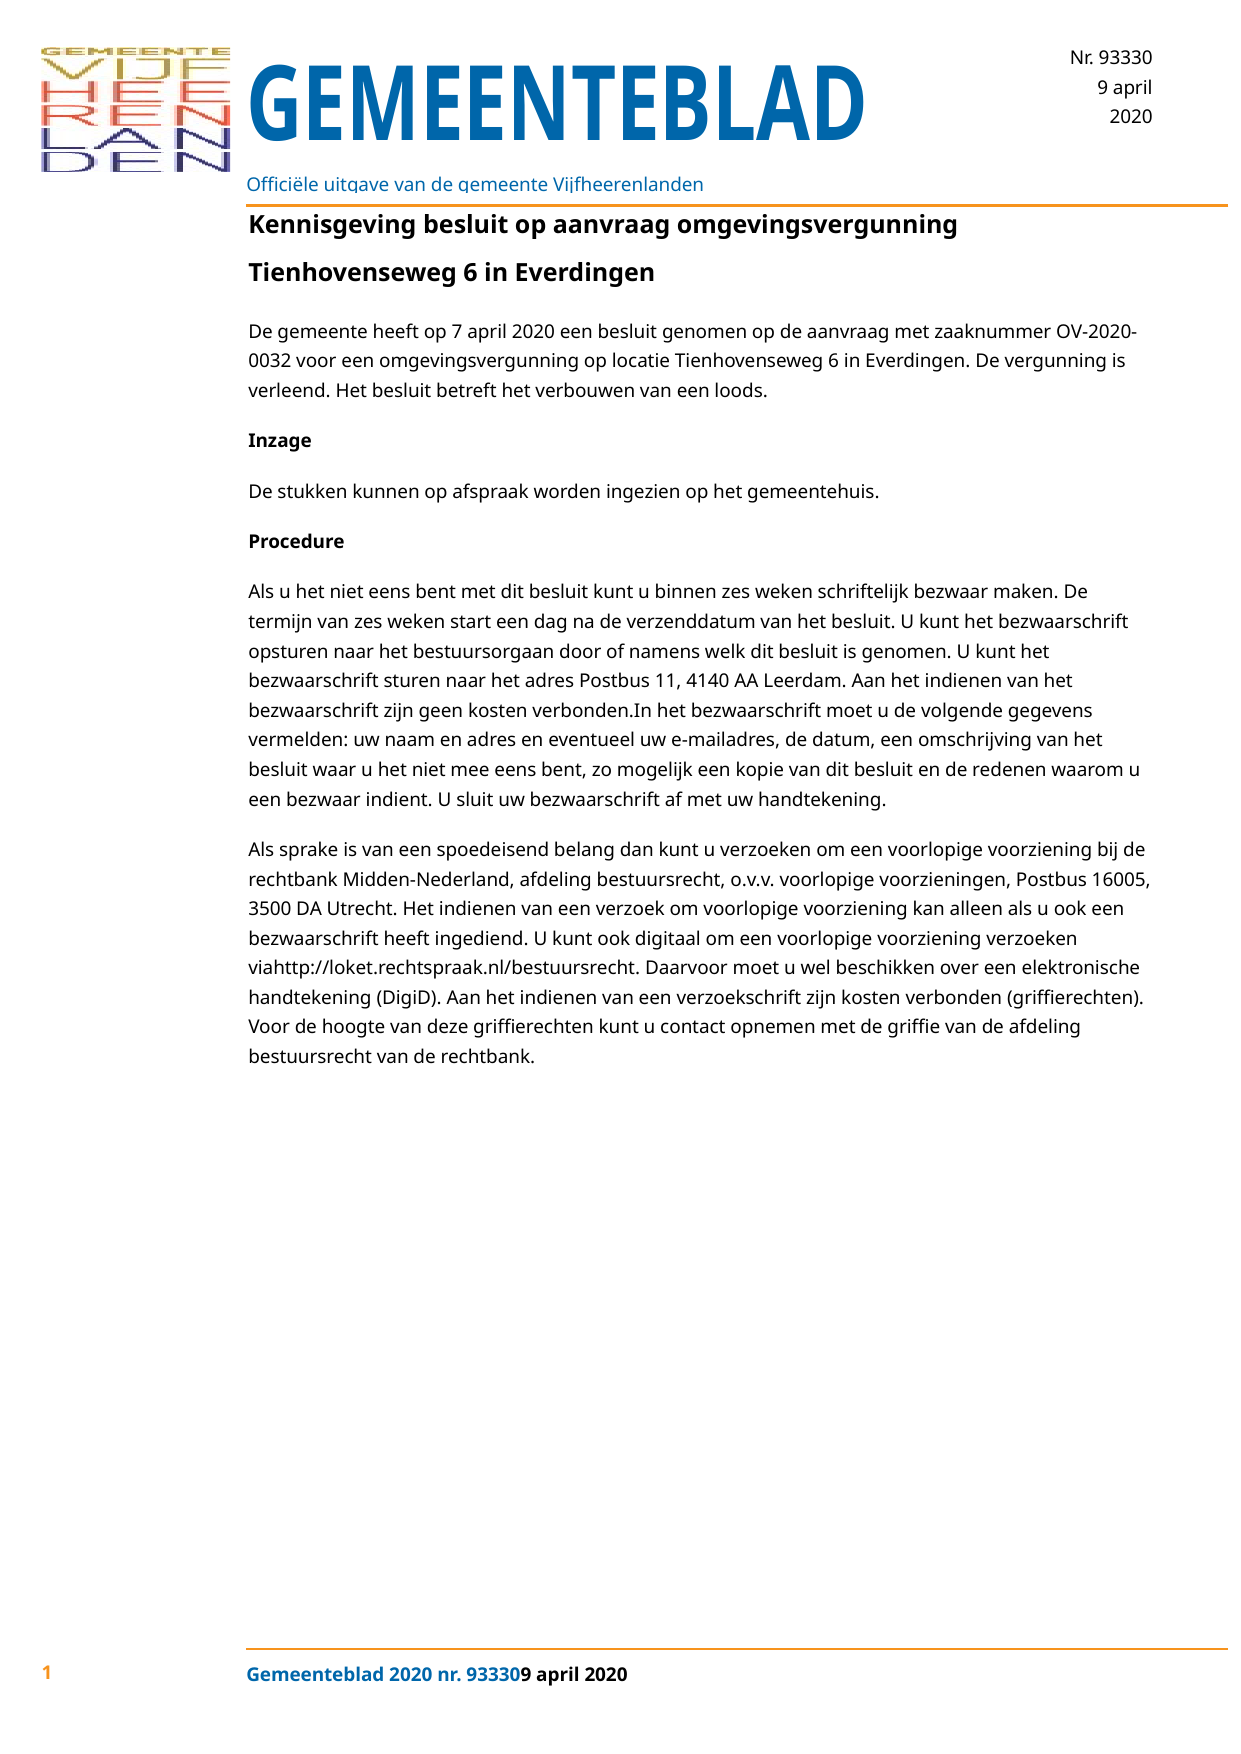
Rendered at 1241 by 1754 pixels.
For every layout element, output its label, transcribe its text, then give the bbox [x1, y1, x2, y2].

text De stukken kunnen op afspraak worden ingezien op het gemeentehuis. [248, 478, 1152, 504]
text Als sprake is van een spoedeisend belang dan kunt u verzoeken om een voorlopige voorziening bij de rechtbank Midden-Nederland, afdeling bestuursrecht, o.v.v. voorlopige voorzieningen, Postbus 16005, 3500 DA Utrecht. Het indienen van een verzoek om voorlopige voorziening kan alleen als u ook een bezwaarschrift heeft ingediend. U kunt ook digitaal om een voorlopige voorziening verzoeken viahttp://loket.rechtspraak.nl/bestuursrecht. Daarvoor moet u wel beschikken over een elektronische handtekening (DigiD). Aan het indienen van een verzoekschrift zijn kosten verbonden (griffierechten). Voor de hoogte van deze griffierechten kunt u contact opnemen met de griffie van de afdeling bestuursrecht van de rechtbank. [248, 836, 1152, 1069]
picture [41, 47, 231, 172]
text De gemeente heeft op 7 april 2020 een besluit genomen op de aanvraag met zaaknummer OV-2020-0032 voor een omgevingsvergunning op locatie Tienhovenseweg 6 in Everdingen. De vergunning is verleend. Het besluit betreft het verbouwen van een loods. [248, 318, 1152, 403]
text Inzage [248, 427, 1152, 453]
text Als u het niet eens bent met dit besluit kunt u binnen zes weken schriftelijk bezwaar maken. De termijn van zes weken start een dag na de verzenddatum van het besluit. U kunt het bezwaarschrift opsturen naar het bestuursorgaan door of namens welk dit besluit is genomen. U kunt het bezwaarschrift sturen naar het adres Postbus 11, 4140 AA Leerdam. Aan het indienen van het bezwaarschrift zijn geen kosten verbonden.In het bezwaarschrift moet u de volgende gegevens vermelden: uw naam en adres en eventueel uw e-mailadres, de datum, een omschrijving van het besluit waar u het niet mee eens bent, zo mogelijk een kopie van dit besluit en de redenen waarom u een bezwaar indient. U sluit uw bezwaarschrift af met uw handtekening. [248, 579, 1152, 812]
text Procedure [248, 528, 1152, 554]
text Kennisgeving besluit op aanvraag omgevingsvergunning Tienhovenseweg 6 in Everdingen [248, 207, 1152, 288]
